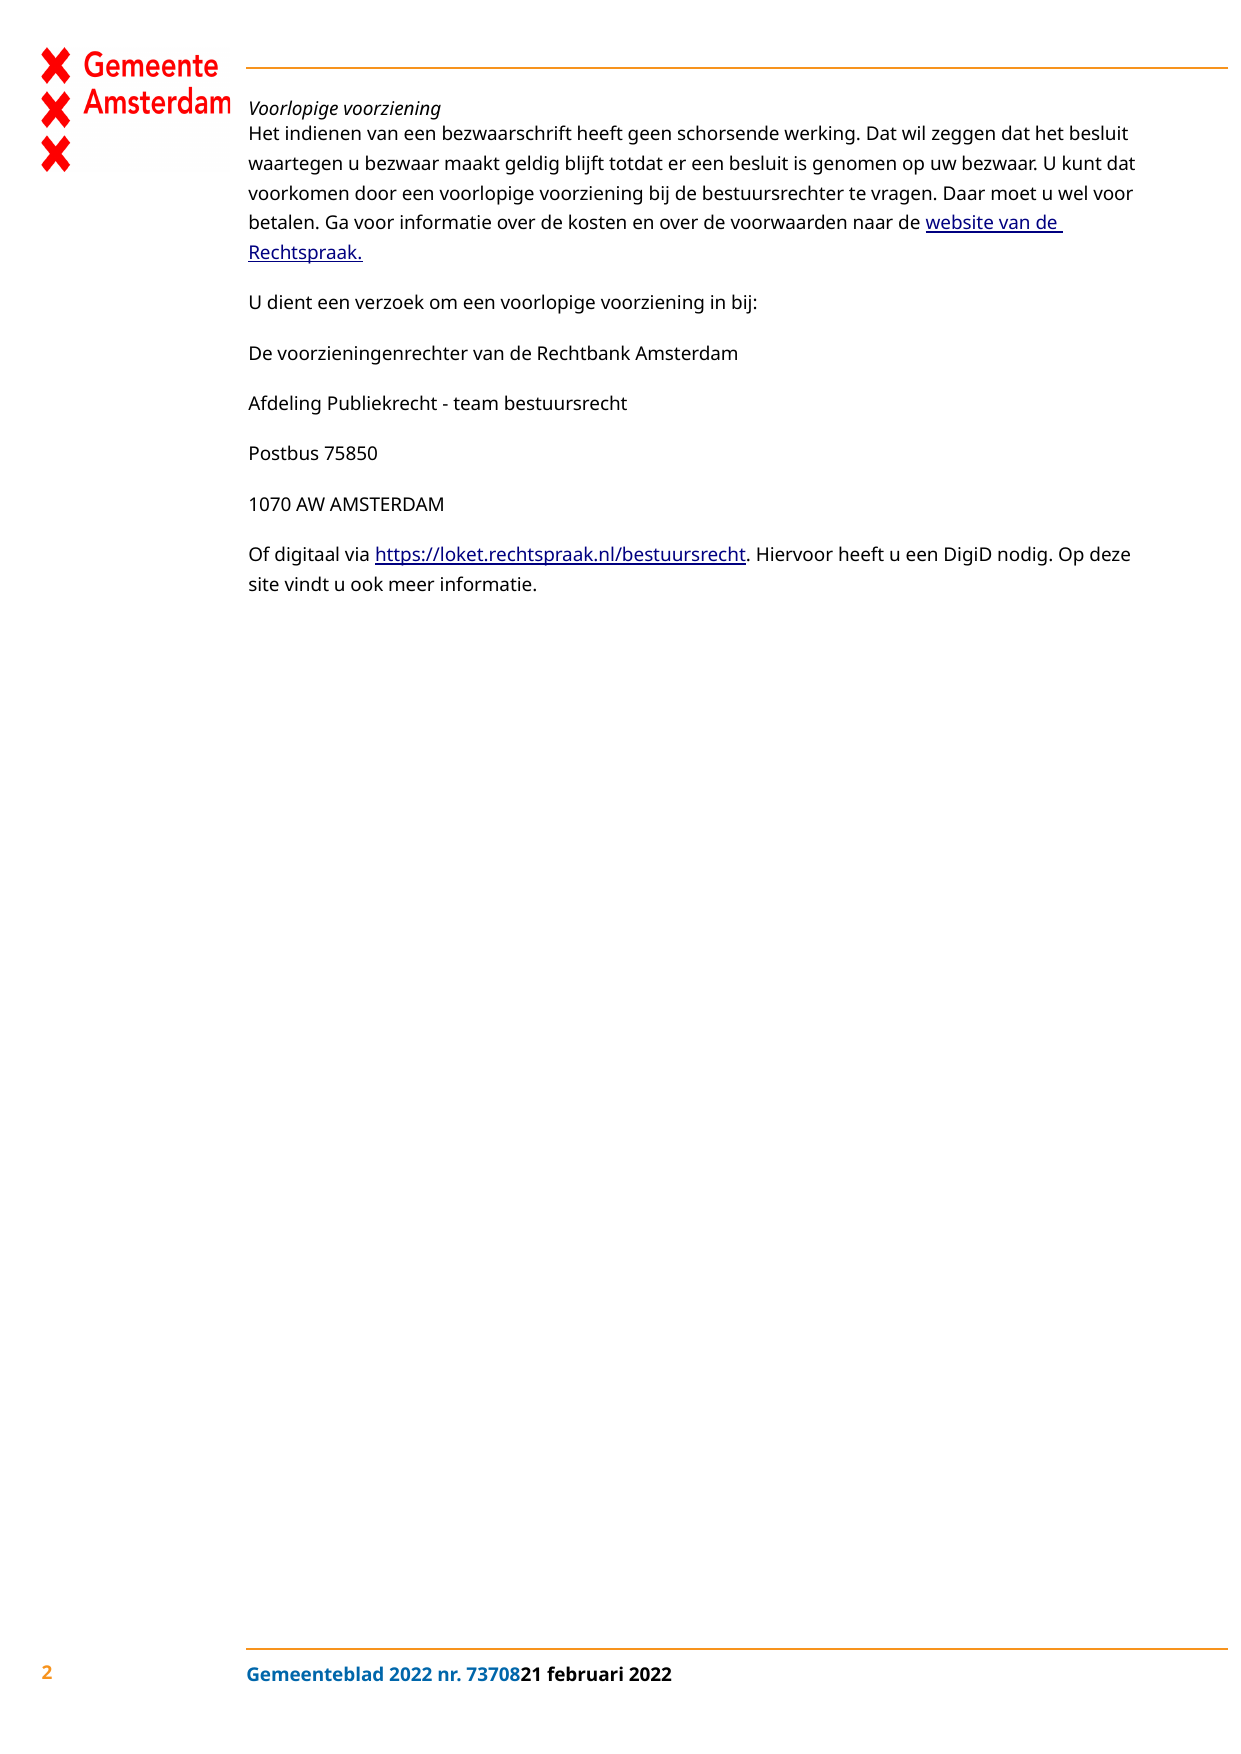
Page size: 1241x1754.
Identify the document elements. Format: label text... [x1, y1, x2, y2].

text Het indienen van een bezwaarschrift heeft geen schorsende werking. Dat wil zeggen dat het besluit waartegen u bezwaar maakt geldig blijft totdat er een besluit is genomen op uw bezwaar. U kunt dat voorkomen door een voorlopige voorziening bij de bestuursrechter te vragen. Daar moet u wel voor betalen. Ga voor informatie over de kosten en over de voorwaarden naar de website van de Rechtspraak. [248, 121, 1152, 264]
text Postbus 75850 [248, 441, 1152, 466]
text Voorlopige voorziening [248, 95, 1152, 121]
text U dient een verzoek om een voorlopige voorziening in bij: [248, 289, 1152, 315]
text De voorzieningenrechter van de Rechtbank Amsterdam [248, 340, 1152, 365]
text Afdeling Publiekrecht - team bestuursrecht [248, 390, 1152, 416]
text Of digitaal via https://loket.rechtspraak.nl/bestuursrecht. Hiervoor heeft u een DigiD nodig. Op deze site vindt u ook meer informatie. [248, 541, 1152, 597]
text 1070 AW AMSTERDAM [248, 491, 1152, 517]
picture [41, 47, 231, 172]
